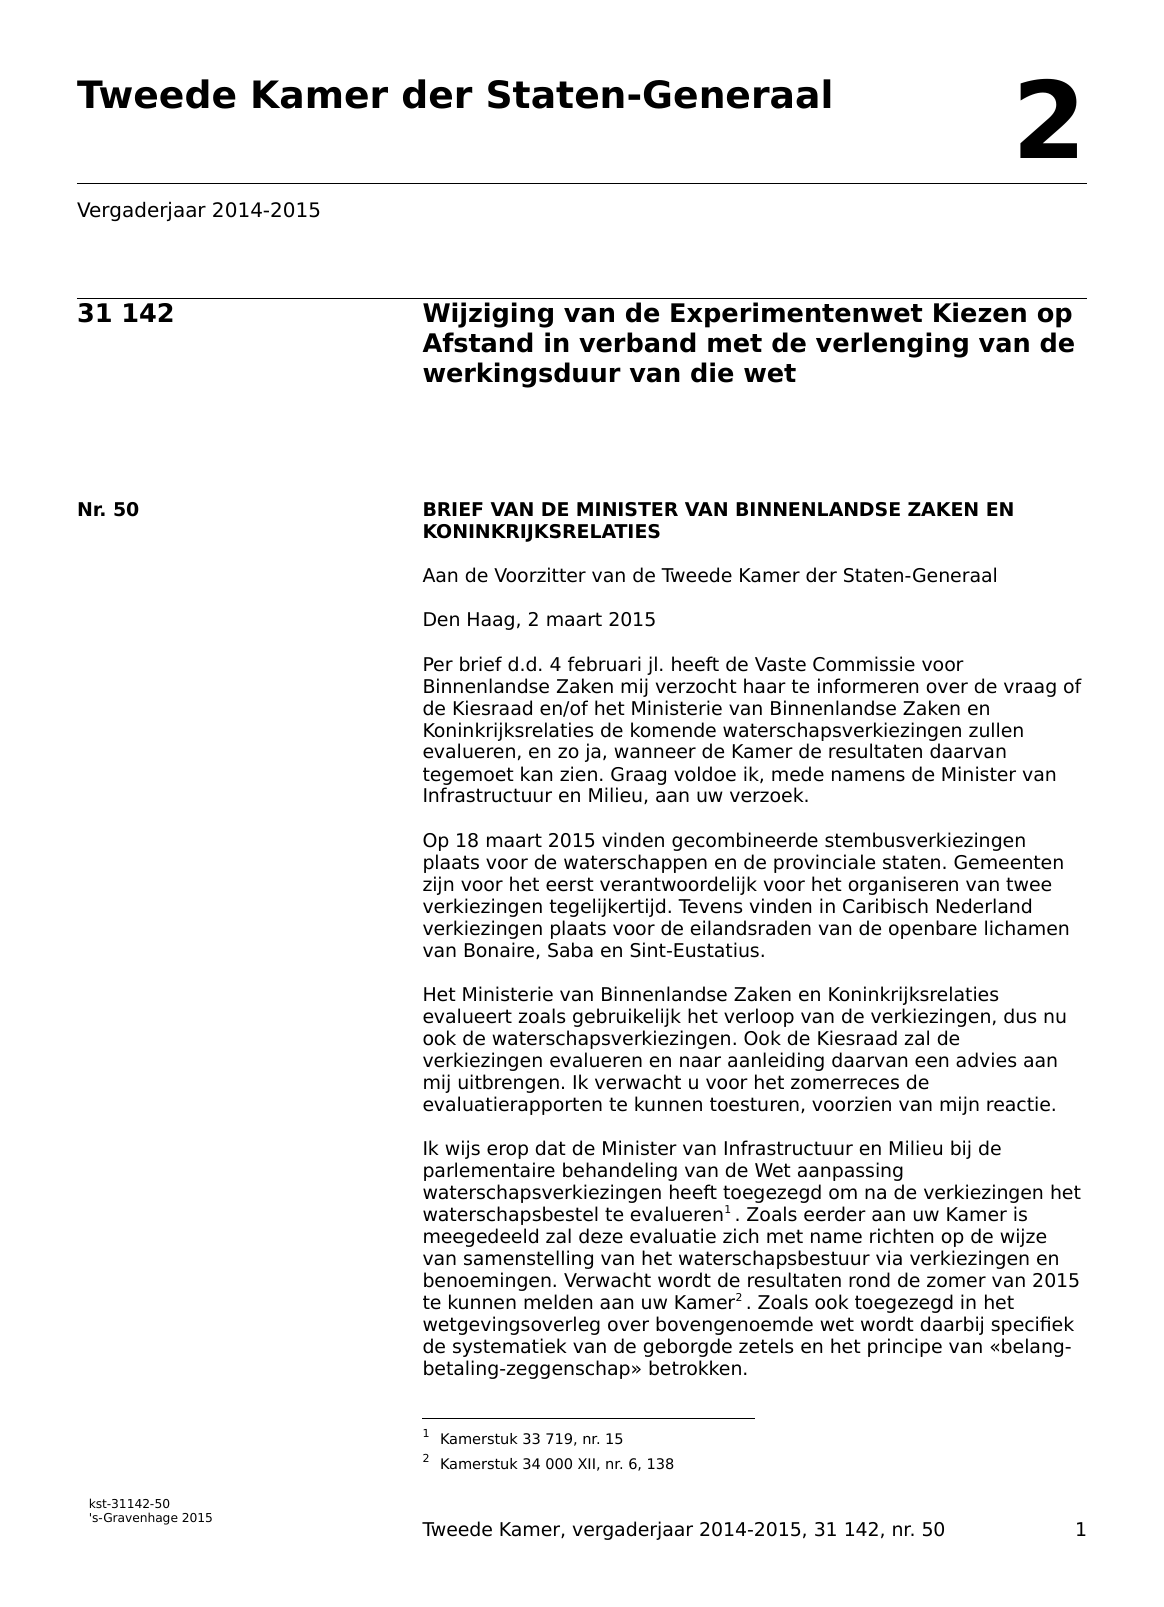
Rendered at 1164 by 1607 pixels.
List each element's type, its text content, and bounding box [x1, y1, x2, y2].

subtitle Nr. 50 BRIEF VAN DE MINISTER VAN BINNENLANDSE ZAKEN EN KONINKRIJKSRELATIES [77, 499, 1087, 543]
text Het Ministerie van Binnenlandse Zaken en Koninkrijksrelaties evalueert zoals gebruikelijk het verloop van de verkiezingen, dus nu ook de waterschapsverkiezingen. Ook de Kiesraad zal de verkiezingen evalueren en naar aanleiding daarvan een advies aan mij uitbrengen. Ik verwacht u voor het zomerreces de evaluatierapporten te kunnen toesturen, voorzien van mijn reactie. [422, 984, 1087, 1116]
text Kamerstuk 34 000 XII, nr. 6, 138 [422, 1452, 1087, 1474]
text Aan de Voorzitter van de Tweede Kamer der Staten-Generaal [422, 565, 1087, 587]
text Op 18 maart 2015 vinden gecombineerde stembusverkiezingen plaats voor de waterschappen en de provinciale staten. Gemeenten zijn voor het eerst verantwoordelijk voor het organiseren van twee verkiezingen tegelijkertijd. Tevens vinden in Caribisch Nederland verkiezingen plaats voor de eilandsraden van de openbare lichamen van Bonaire, Saba en Sint-Eustatius. [422, 829, 1087, 961]
table_cell Vergaderjaar 2014-2015 [77, 184, 1087, 298]
table_header Tweede Kamer der Staten-Generaal [77, 59, 886, 183]
text kst-31142-50 [88, 1497, 323, 1511]
subtitle 31 142 Wijziging van de Experimentenwet Kiezen op Afstand in verband met de verlenging van de werkingsduur van die wet [77, 299, 1087, 388]
text Kamerstuk 33 719, nr. 15 [422, 1427, 1087, 1449]
table_header 2 [886, 59, 1087, 183]
text Den Haag, 2 maart 2015 [422, 609, 1087, 631]
text 's-Gravenhage 2015 [88, 1511, 323, 1525]
text Ik wijs erop dat de Minister van Infrastructuur en Milieu bij de parlementaire behandeling van de Wet aanpassing waterschapsverkiezingen heeft toegezegd om na de verkiezingen het waterschapsbestel te evalueren. Zoals eerder aan uw Kamer is meegedeeld zal deze evaluatie zich met name richten op de wijze van samenstelling van het waterschapsbestuur via verkiezingen en benoemingen. Verwacht wordt de resultaten rond de zomer van 2015 te kunnen melden aan uw Kamer. Zoals ook toegezegd in het wetgevingsoverleg over bovengenoemde wet wordt daarbij specifiek de systematiek van de geborgde zetels en het principe van «belang-betaling-zeggenschap» betrokken. [422, 1138, 1087, 1379]
text Per brief d.d. 4 februari jl. heeft de Vaste Commissie voor Binnenlandse Zaken mij verzocht haar te informeren over de vraag of de Kiesraad en/of het Ministerie van Binnenlandse Zaken en Koninkrijksrelaties de komende waterschapsverkiezingen zullen evalueren, en zo ja, wanneer de Kamer de resultaten daarvan tegemoet kan zien. Graag voldoe ik, mede namens de Minister van Infrastructuur en Milieu, aan uw verzoek. [422, 653, 1087, 807]
